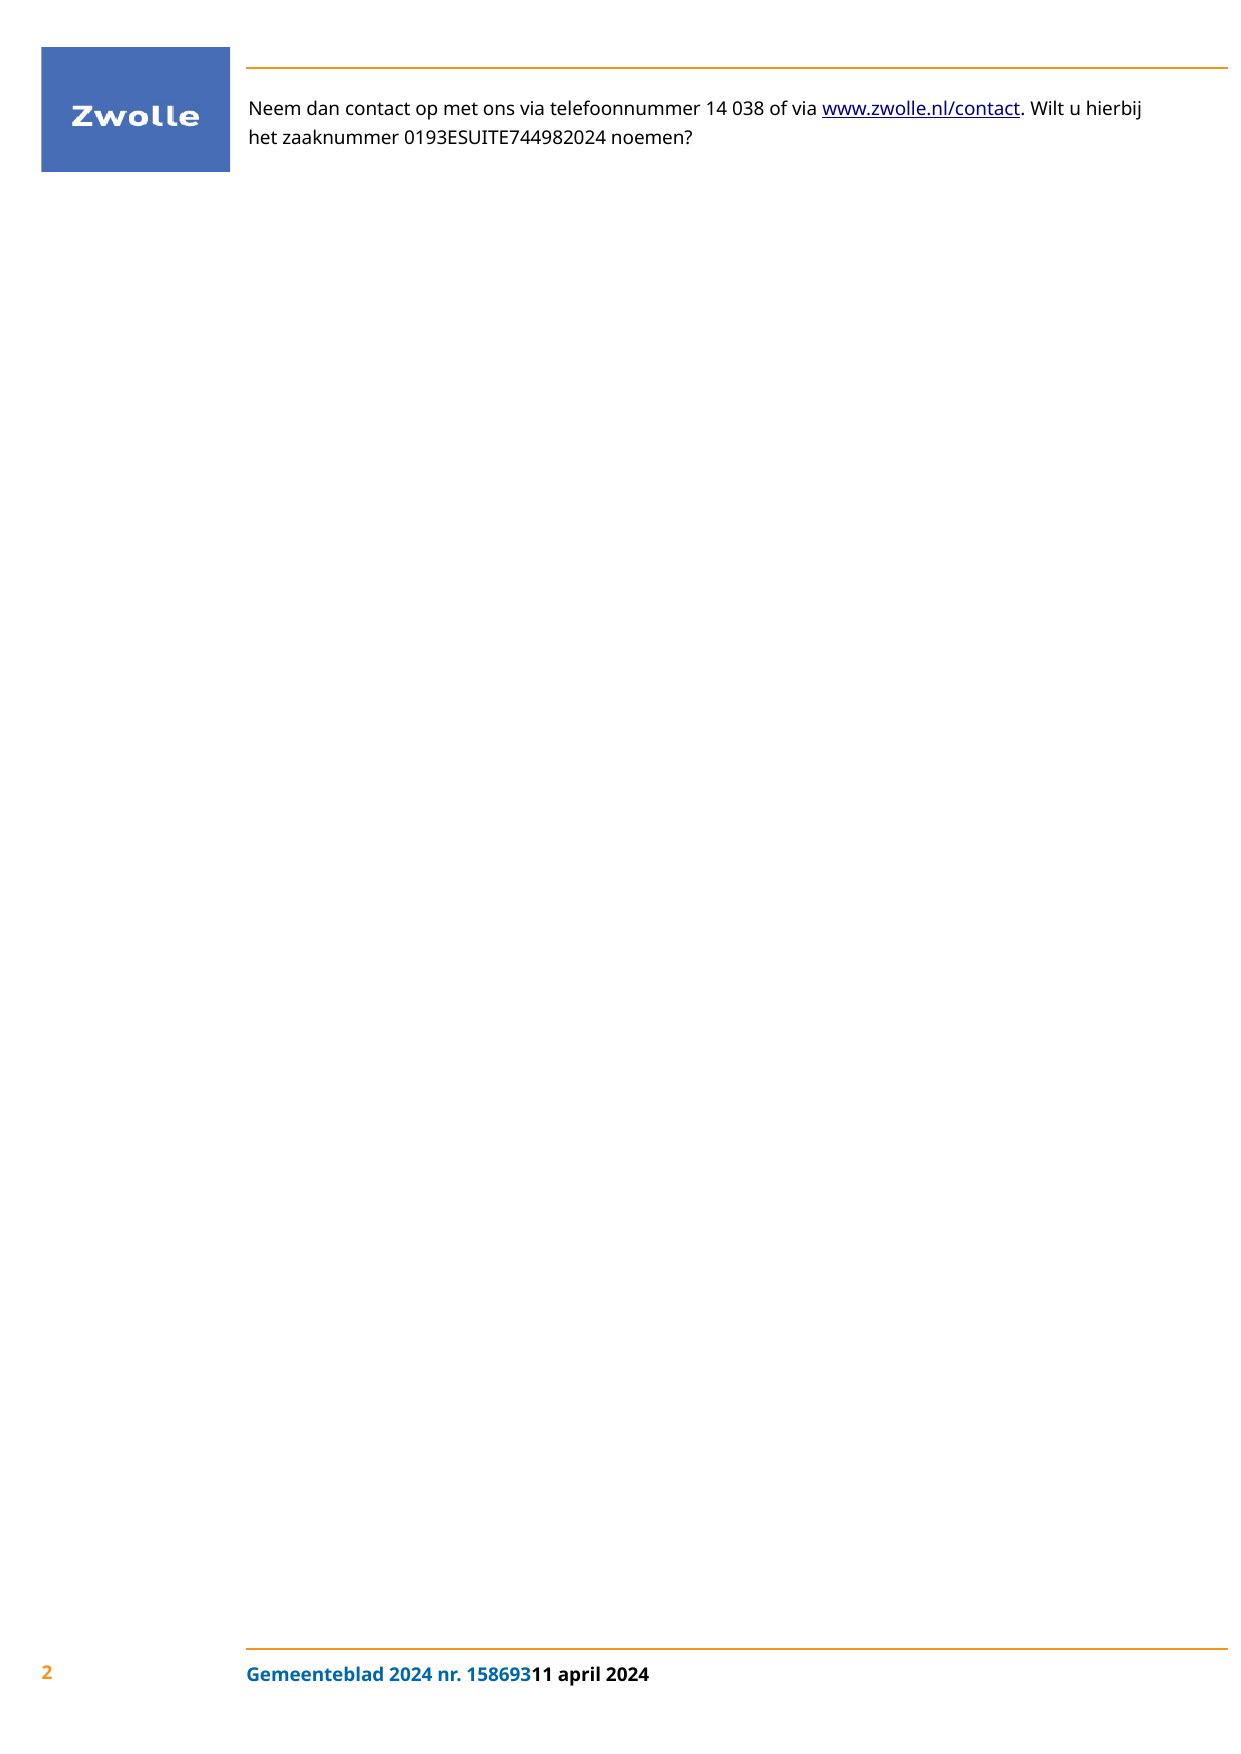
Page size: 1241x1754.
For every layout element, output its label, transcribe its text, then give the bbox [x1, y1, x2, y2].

picture [41, 47, 231, 172]
text Neem dan contact op met ons via telefoonnummer 14 038 of via www.zwolle.nl/contact. Wilt u hierbij het zaaknummer 0193ESUITE744982024 noemen? [248, 95, 1152, 150]
